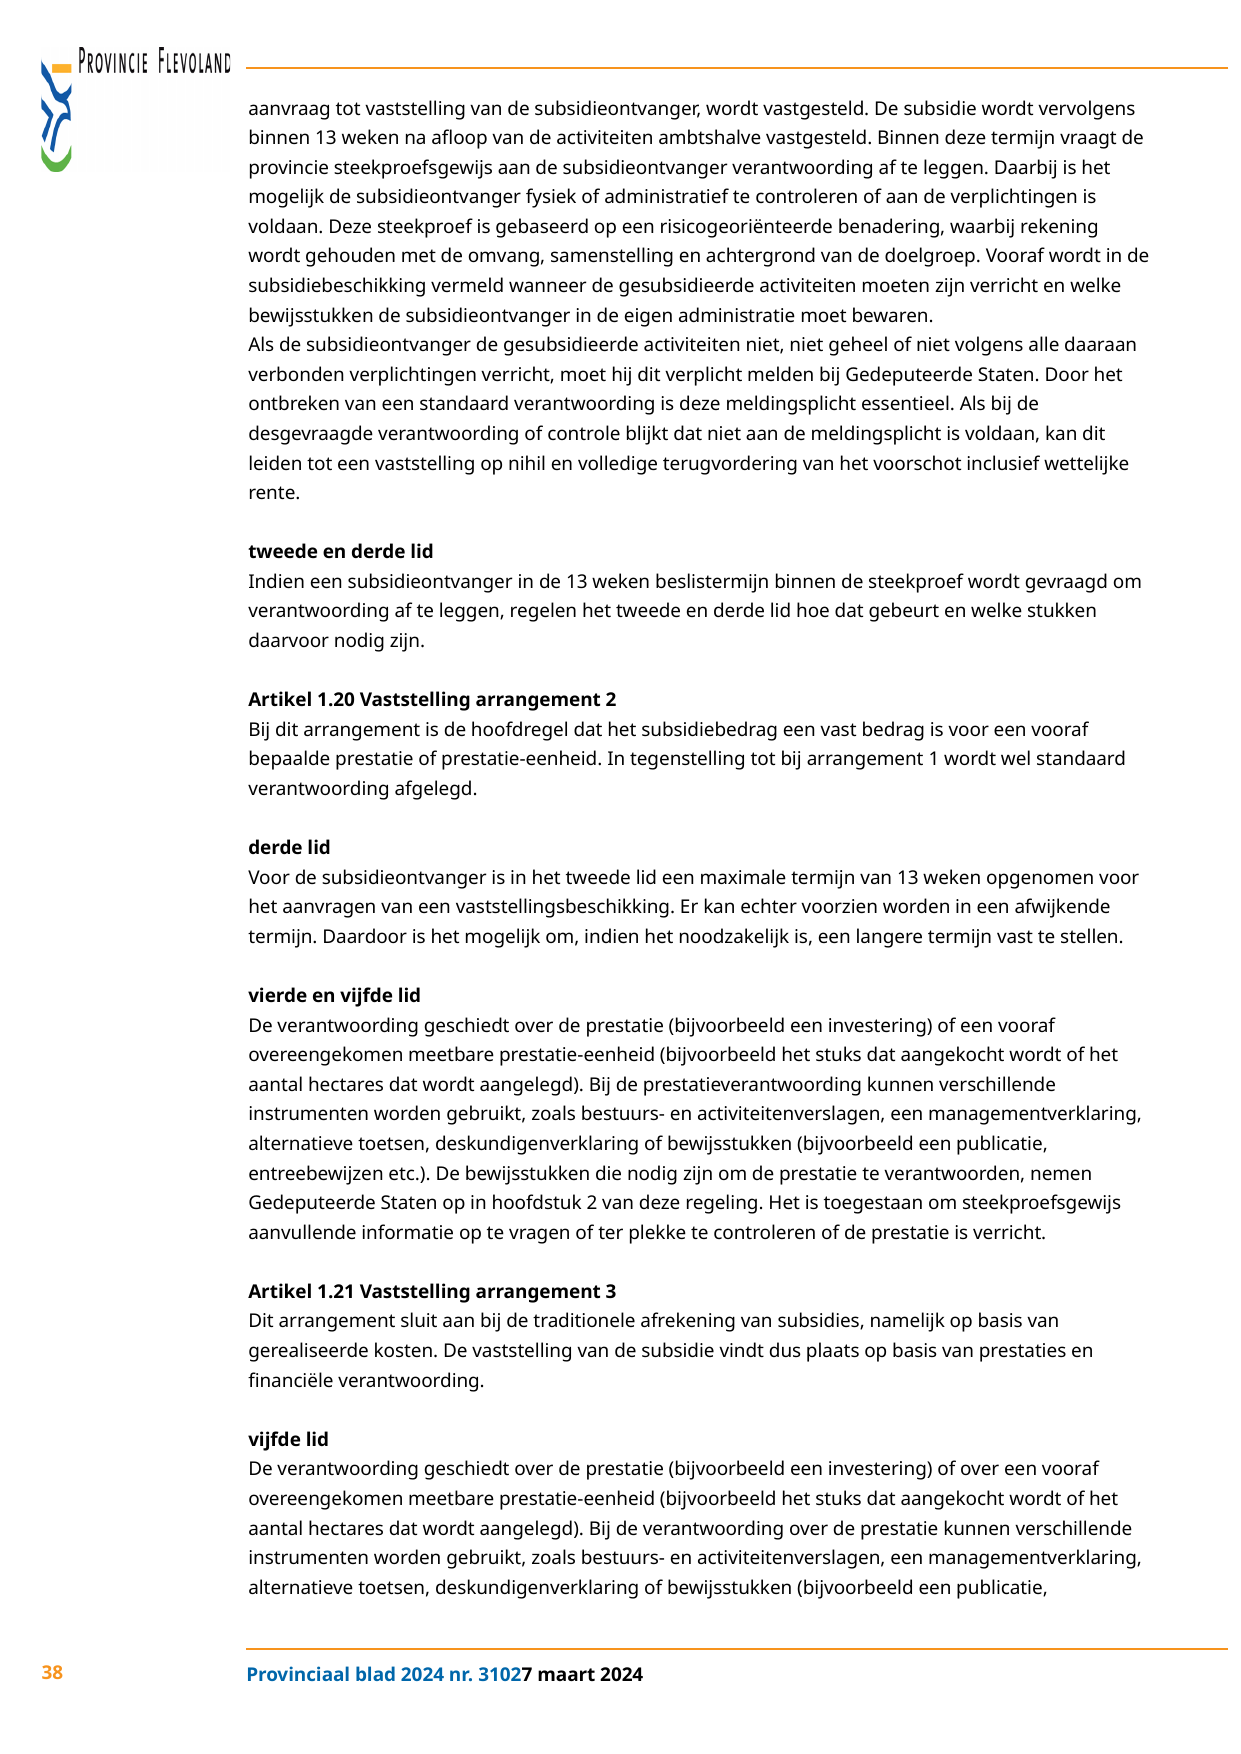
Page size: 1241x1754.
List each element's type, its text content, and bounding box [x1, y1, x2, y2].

text De verantwoording geschiedt over de prestatie (bijvoorbeeld een investering) of over een vooraf overeengekomen meetbare prestatie-eenheid (bijvoorbeeld het stuks dat aangekocht wordt of het aantal hectares dat wordt aangelegd). Bij de verantwoording over de prestatie kunnen verschillende instrumenten worden gebruikt, zoals bestuurs- en activiteitenverslagen, een managementverklaring, alternatieve toetsen, deskundigenverklaring of bewijsstukken (bijvoorbeeld een publicatie, [248, 1456, 1152, 1600]
text aanvraag tot vaststelling van de subsidieontvanger, wordt vastgesteld. De subsidie wordt vervolgens binnen 13 weken na afloop van de activiteiten ambtshalve vastgesteld. Binnen deze termijn vraagt de provincie steekproefsgewijs aan de subsidieontvanger verantwoording af te leggen. Daarbij is het mogelijk de subsidieontvanger fysiek of administratief te controleren of aan de verplichtingen is voldaan. Deze steekproef is gebaseerd op een risicogeoriënteerde benadering, waarbij rekening wordt gehouden met de omvang, samenstelling en achtergrond van de doelgroep. Vooraf wordt in de subsidiebeschikking vermeld wanneer de gesubsidieerde activiteiten moeten zijn verricht en welke bewijsstukken de subsidieontvanger in de eigen administratie moet bewaren. [248, 95, 1152, 328]
text vijfde lid [248, 1426, 1152, 1452]
text Als de subsidieontvanger de gesubsidieerde activiteiten niet, niet geheel of niet volgens alle daaraan verbonden verplichtingen verricht, moet hij dit verplicht melden bij Gedeputeerde Staten. Door het ontbreken van een standaard verantwoording is deze meldingsplicht essentieel. Als bij de desgevraagde verantwoording of controle blijkt dat niet aan de meldingsplicht is voldaan, kan dit leiden tot een vaststelling op nihil en volledige terugvordering van het voorschot inclusief wettelijke rente. [248, 331, 1152, 505]
text Dit arrangement sluit aan bij de traditionele afrekening van subsidies, namelijk op basis van gerealiseerde kosten. De vaststelling van de subsidie vindt dus plaats op basis van prestaties en financiële verantwoording. [248, 1308, 1152, 1393]
text Indien een subsidieontvanger in de 13 weken beslistermijn binnen de steekproef wordt gevraagd om verantwoording af te leggen, regelen het tweede en derde lid hoe dat gebeurt en welke stukken daarvoor nodig zijn. [248, 568, 1152, 653]
text Artikel 1.20 Vaststelling arrangement 2 [248, 686, 1152, 712]
text De verantwoording geschiedt over de prestatie (bijvoorbeeld een investering) of een vooraf overeengekomen meetbare prestatie-eenheid (bijvoorbeeld het stuks dat aangekocht wordt of het aantal hectares dat wordt aangelegd). Bij de prestatieverantwoording kunnen verschillende instrumenten worden gebruikt, zoals bestuurs- en activiteitenverslagen, een managementverklaring, alternatieve toetsen, deskundigenverklaring of bewijsstukken (bijvoorbeeld een publicatie, entreebewijzen etc.). De bewijsstukken die nodig zijn om de prestatie te verantwoorden, nemen Gedeputeerde Staten op in hoofdstuk 2 van deze regeling. Het is toegestaan om steekproefsgewijs aanvullende informatie op te vragen of ter plekke te controleren of de prestatie is verricht. [248, 1012, 1152, 1245]
text vierde en vijfde lid [248, 982, 1152, 1008]
text Bij dit arrangement is de hoofdregel dat het subsidiebedrag een vast bedrag is voor een vooraf bepaalde prestatie of prestatie-eenheid. In tegenstelling tot bij arrangement 1 wordt wel standaard verantwoording afgelegd. [248, 716, 1152, 801]
text Voor de subsidieontvanger is in het tweede lid een maximale termijn van 13 weken opgenomen voor het aanvragen van een vaststellingsbeschikking. Er kan echter voorzien worden in een afwijkende termijn. Daardoor is het mogelijk om, indien het noodzakelijk is, een langere termijn vast te stellen. [248, 864, 1152, 949]
text Artikel 1.21 Vaststelling arrangement 3 [248, 1278, 1152, 1304]
text derde lid [248, 834, 1152, 860]
text tweede en derde lid [248, 538, 1152, 564]
picture [41, 47, 231, 172]
